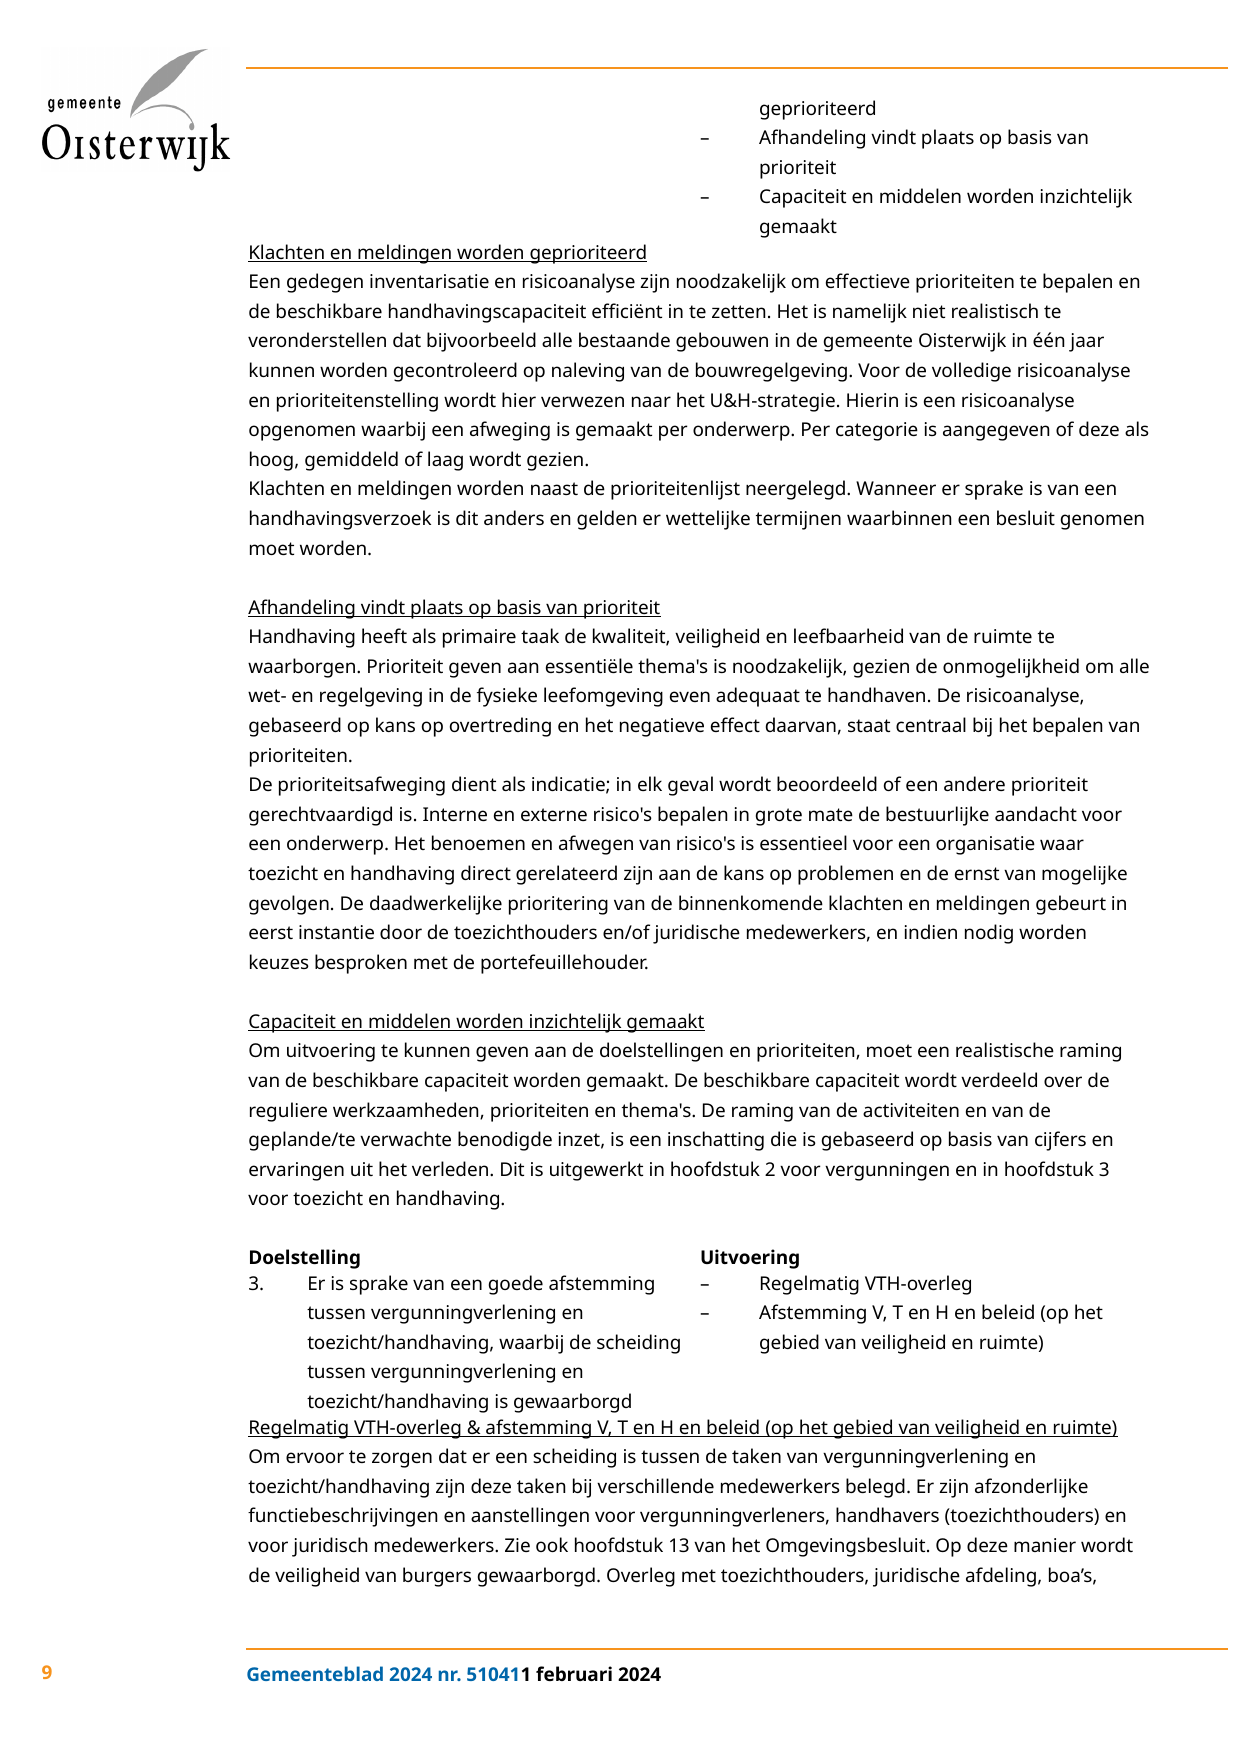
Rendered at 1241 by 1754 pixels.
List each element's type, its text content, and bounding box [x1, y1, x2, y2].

table_header Uitvoering [700, 1244, 1152, 1270]
table_cell Klachten en meldingen worden geprioriteerd Een gedegen inventarisatie en risicoanalyse zijn noodzakelijk om effectieve prioriteiten te bepalen en de beschikbare handhavingscapaciteit efficiënt in te zetten. Het is namelijk niet realistisch te veronderstellen dat bijvoorbeeld alle bestaande gebouwen in de gemeente Oisterwijk in één jaar kunnen worden gecontroleerd op naleving van de bouwregelgeving. Voor de volledige risicoanalyse en prioriteitenstelling wordt hier verwezen naar het U&H-strategie. Hierin is een risicoanalyse opgenomen waarbij een afweging is gemaakt per onderwerp. Per categorie is aangegeven of deze als hoog, gemiddeld of laag wordt gezien. Klachten en meldingen worden naast de prioriteitenlijst neergelegd. Wanneer er sprake is van een handhavingsverzoek is dit anders en gelden er wettelijke termijnen waarbinnen een besluit genomen moet worden. Afhandeling vindt plaats op basis van prioriteit Handhaving heeft als primaire taak de kwaliteit, veiligheid en leefbaarheid van de ruimte te waarborgen. Prioriteit geven aan essentiële thema's is noodzakelijk, gezien de onmogelijkheid om alle wet- en regelgeving in de fysieke leefomgeving even adequaat te handhaven. De risicoanalyse, gebaseerd op kans op overtreding en het negatieve effect daarvan, staat centraal bij het bepalen van prioriteiten. De prioriteitsafweging dient als indicatie; in elk geval wordt beoordeeld of een andere prioriteit gerechtvaardigd is. Interne en externe risico's bepalen in grote mate de bestuurlijke aandacht voor een onderwerp. Het benoemen en afwegen van risico's is essentieel voor een organisatie waar toezicht en handhaving direct gerelateerd zijn aan de kans op problemen en de ernst van mogelijke gevolgen. De daadwerkelijke prioritering van de binnenkomende klachten en meldingen gebeurt in eerst instantie door de toezichthouders en/of juridische medewerkers, en indien nodig worden keuzes besproken met de portefeuillehouder. Capaciteit en middelen worden inzichtelijk gemaakt Om uitvoering te kunnen geven aan de doelstellingen en prioriteiten, moet een realistische raming van de beschikbare capaciteit worden gemaakt. De beschikbare capaciteit wordt verdeeld over de reguliere werkzaamheden, prioriteiten en thema's. De raming van de activiteiten en van de geplande/te verwachte benodigde inzet, is een inschatting die is gebaseerd op basis van cijfers en ervaringen uit het verleden. Dit is uitgewerkt in hoofdstuk 2 voor vergunningen en in hoofdstuk 3 voor toezicht en handhaving. [248, 239, 1152, 1211]
table_header Doelstelling [248, 1244, 700, 1270]
table_cell Er is sprake van een goede afstemming tussen vergunningverlening en toezicht/handhaving, waarbij de scheiding tussen vergunningverlening en toezicht/handhaving is gewaarborgd [248, 1270, 700, 1414]
table_cell [248, 95, 700, 239]
table_cell geprioriteerd Afhandeling vindt plaats op basis van prioriteit Capaciteit en middelen worden inzichtelijk gemaakt [700, 95, 1152, 239]
table_cell Regelmatig VTH-overleg Afstemming V, T en H en beleid (op het gebied van veiligheid en ruimte) [700, 1270, 1152, 1414]
picture [41, 47, 231, 172]
table_cell Regelmatig VTH-overleg & afstemming V, T en H en beleid (op het gebied van veiligheid en ruimte) Om ervoor te zorgen dat er een scheiding is tussen de taken van vergunningverlening en toezicht/handhaving zijn deze taken bij verschillende medewerkers belegd. Er zijn afzonderlijke functiebeschrijvingen en aanstellingen voor vergunningverleners, handhavers (toezichthouders) en voor juridisch medewerkers. Zie ook hoofdstuk 13 van het Omgevingsbesluit. Op deze manier wordt de veiligheid van burgers gewaarborgd. Overleg met toezichthouders, juridische afdeling, boa’s, [248, 1414, 1152, 1588]
